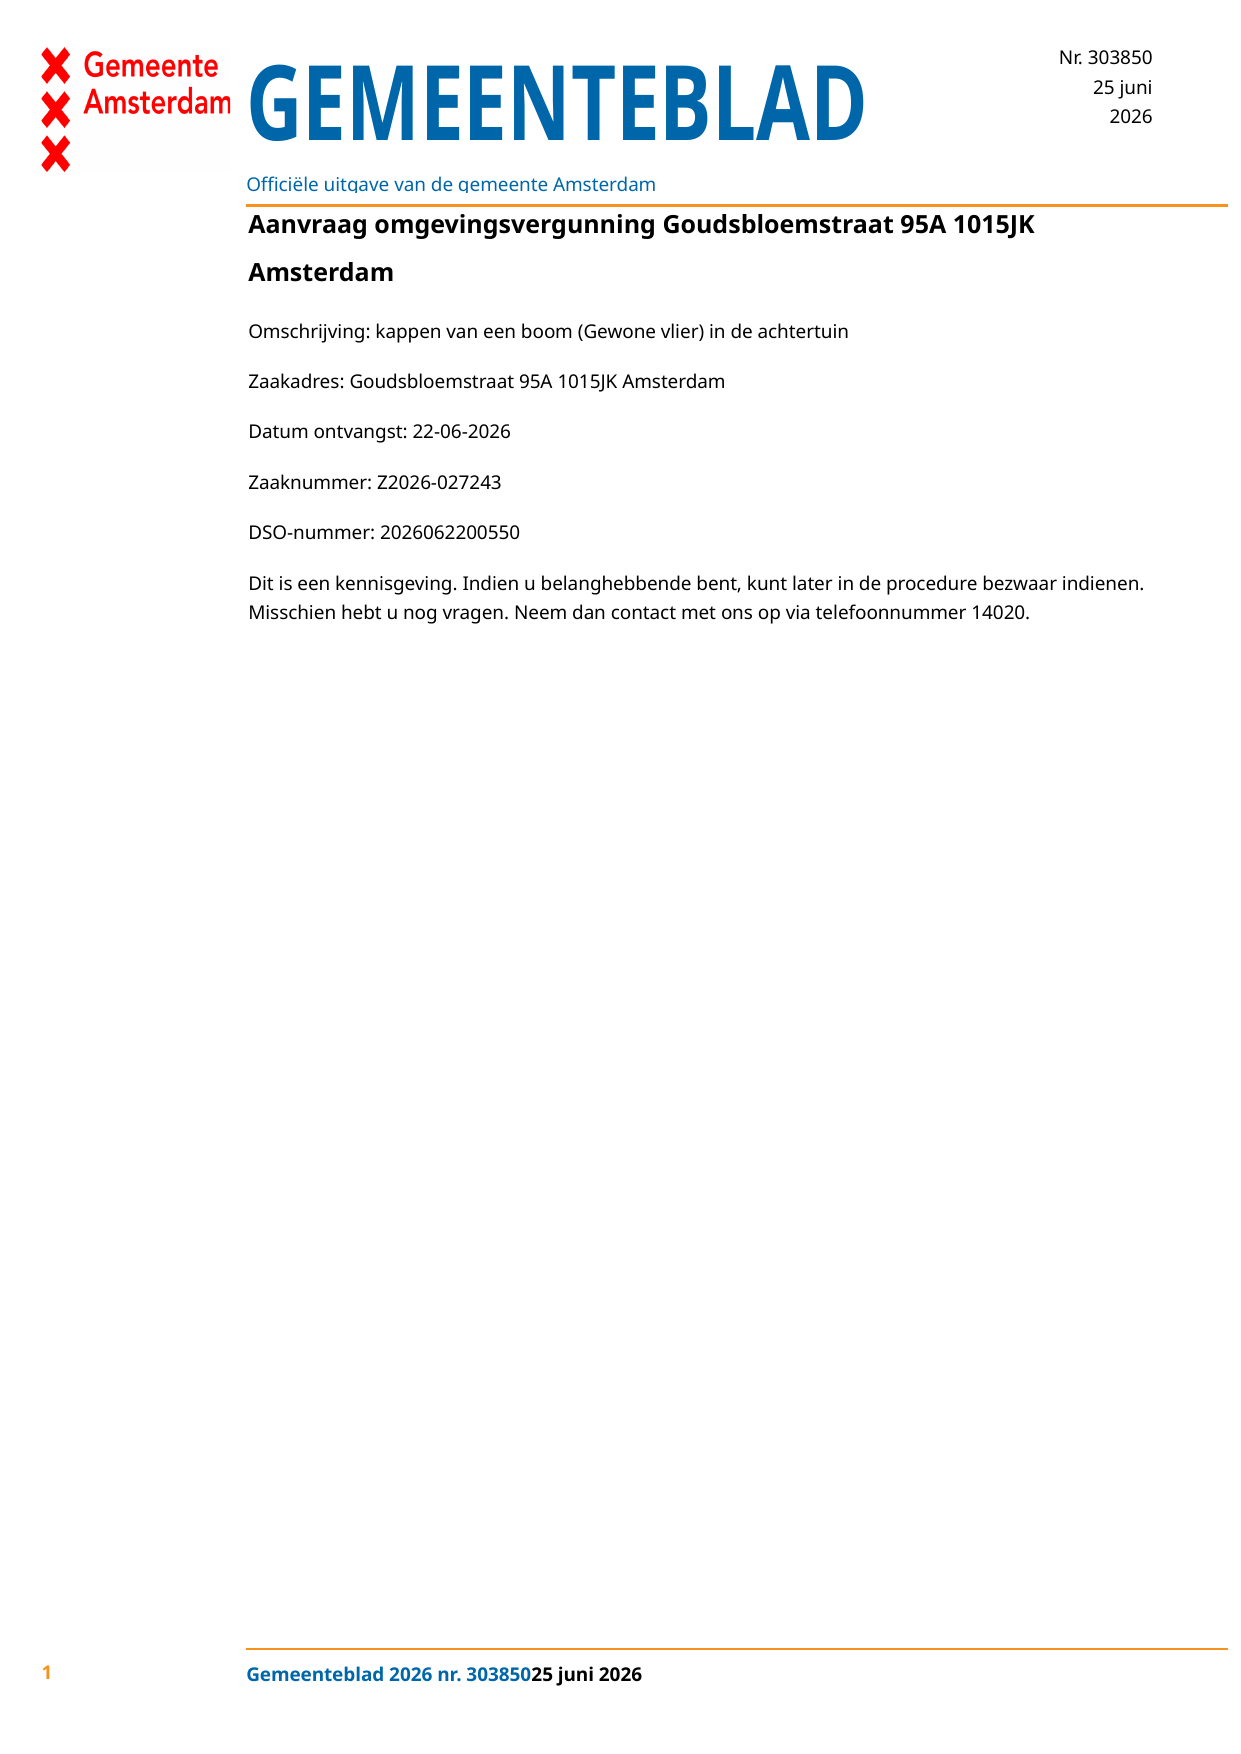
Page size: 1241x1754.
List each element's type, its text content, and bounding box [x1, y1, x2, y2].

text Zaakadres: Goudsbloemstraat 95A 1015JK Amsterdam [248, 368, 1152, 394]
picture [41, 47, 231, 172]
text DSO-nummer: 2026062200550 [248, 519, 1152, 545]
text Zaaknummer: Z2026-027243 [248, 469, 1152, 495]
text Aanvraag omgevingsvergunning Goudsbloemstraat 95A 1015JK Amsterdam [248, 207, 1152, 288]
text Omschrijving: kappen van een boom (Gewone vlier) in de achtertuin [248, 318, 1152, 344]
text Dit is een kennisgeving. Indien u belanghebbende bent, kunt later in de procedure bezwaar indienen. Misschien hebt u nog vragen. Neem dan contact met ons op via telefoonnummer 14020. [248, 570, 1152, 625]
text Datum ontvangst: 22-06-2026 [248, 419, 1152, 444]
